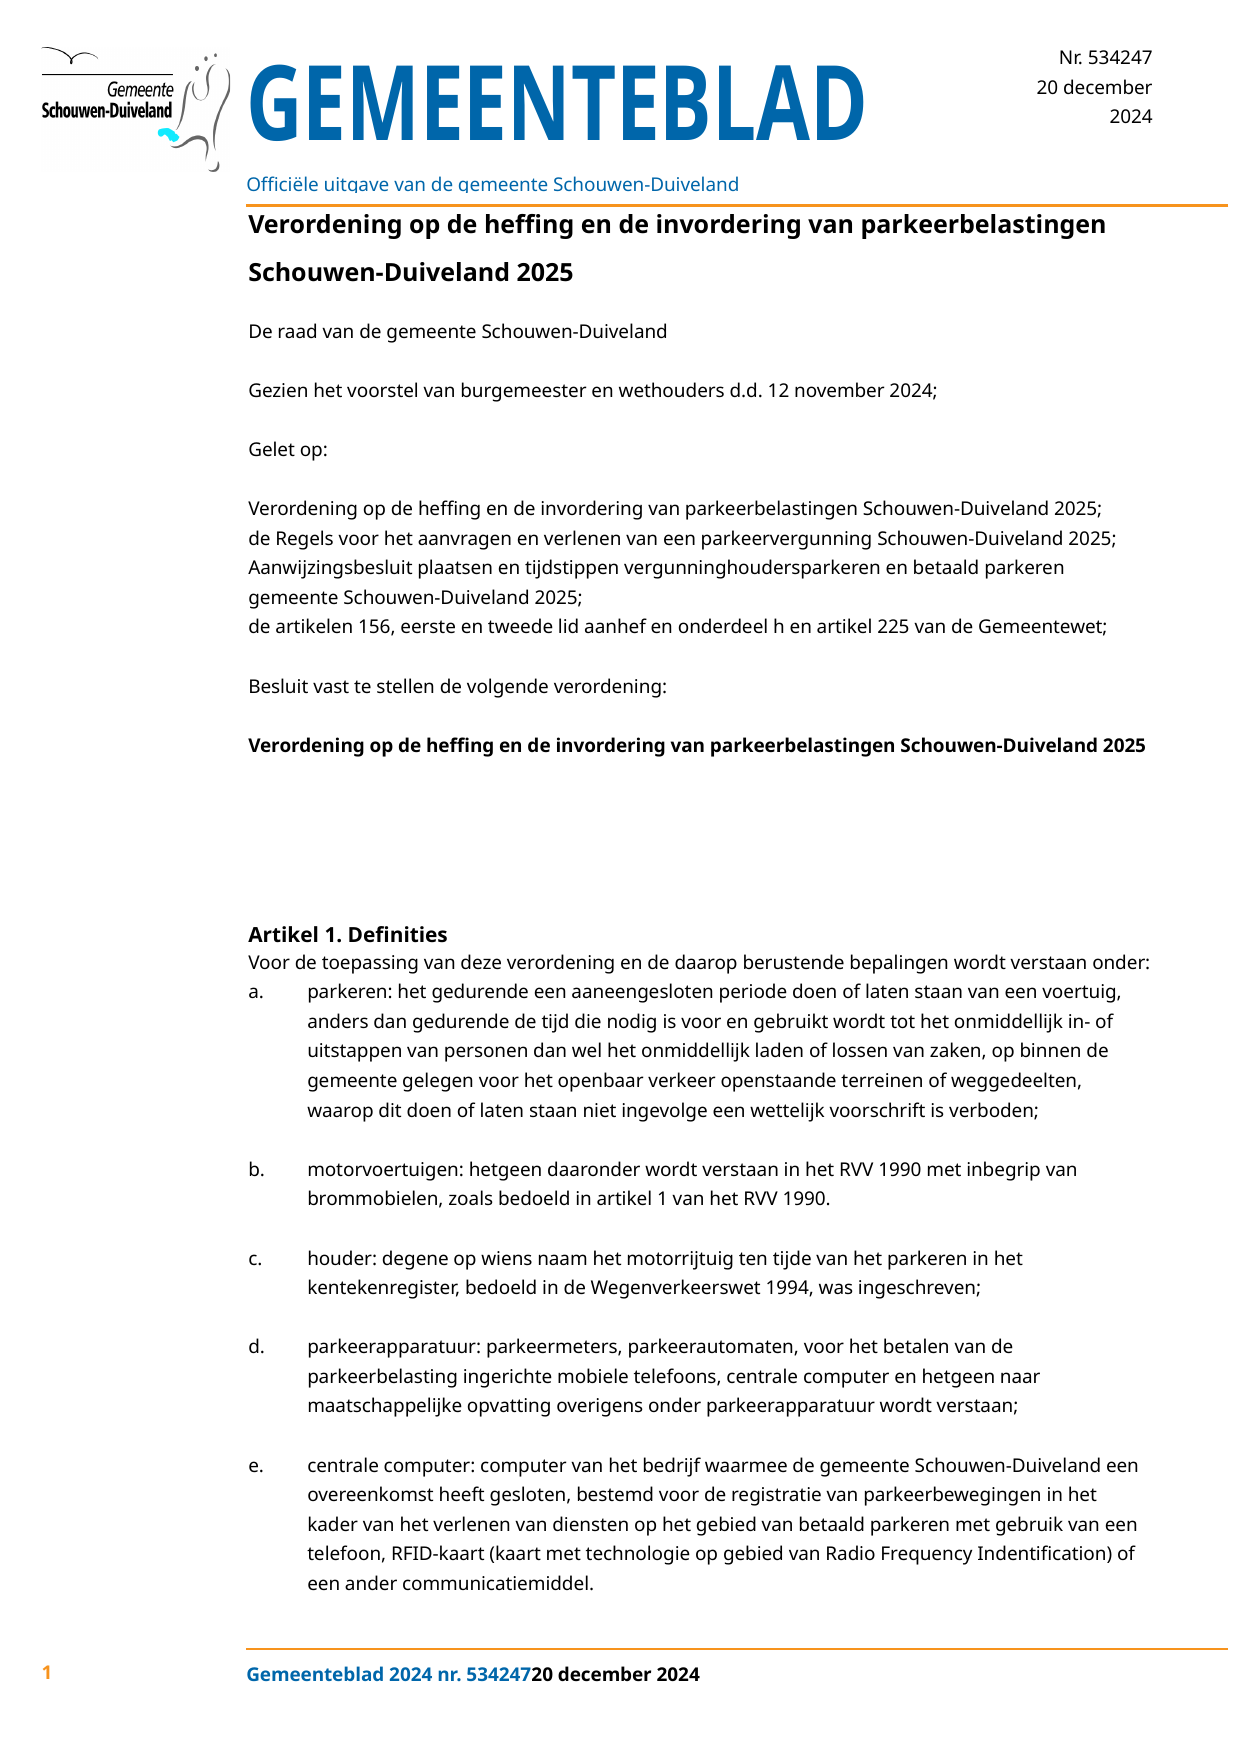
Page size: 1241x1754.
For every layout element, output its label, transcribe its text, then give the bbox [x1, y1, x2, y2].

text Gelet op: [248, 436, 1152, 462]
text Aanwijzingsbesluit plaatsen en tijdstippen vergunninghoudersparkeren en betaald parkeren gemeente Schouwen-Duiveland 2025; [248, 554, 1152, 610]
text De raad van de gemeente Schouwen-Duiveland [248, 318, 1152, 344]
list parkeerapparatuur: parkeermeters, parkeerautomaten, voor het betalen van de parkeerbelasting ingerichte mobiele telefoons, centrale computer en hetgeen naar maatschappelijke opvatting overigens onder parkeerapparatuur wordt verstaan; [248, 1333, 1152, 1418]
text Besluit vast te stellen de volgende verordening: [248, 673, 1152, 699]
list houder: degene op wiens naam het motorrijtuig ten tijde van het parkeren in het kentekenregister, bedoeld in de Wegenverkeerswet 1994, was ingeschreven; [248, 1245, 1152, 1300]
text Voor de toepassing van deze verordening en de daarop berustende bepalingen wordt verstaan onder: [248, 949, 1152, 975]
picture [41, 47, 231, 172]
text Verordening op de heffing en de invordering van parkeerbelastingen Schouwen-Duiveland 2025 [248, 732, 1152, 758]
text de artikelen 156, eerste en tweede lid aanhef en onderdeel h en artikel 225 van de Gemeentewet; [248, 614, 1152, 639]
text Verordening op de heffing en de invordering van parkeerbelastingen Schouwen-Duiveland 2025; [248, 495, 1152, 521]
text Gezien het voorstel van burgemeester en wethouders d.d. 12 november 2024; [248, 377, 1152, 403]
list motorvoertuigen: hetgeen daaronder wordt verstaan in het RVV 1990 met inbegrip van brommobielen, zoals bedoeld in artikel 1 van het RVV 1990. [248, 1156, 1152, 1211]
text Verordening op de heffing en de invordering van parkeerbelastingen Schouwen-Duiveland 2025 [248, 207, 1152, 288]
text Artikel 1. Definities [248, 921, 1152, 949]
list centrale computer: computer van het bedrijf waarmee de gemeente Schouwen-Duiveland een overeenkomst heeft gesloten, bestemd voor de registratie van parkeerbewegingen in het kader van het verlenen van diensten op het gebied van betaald parkeren met gebruik van een telefoon, RFID-kaart (kaart met technologie op gebied van Radio Frequency Indentification) of een ander communicatiemiddel. [248, 1452, 1152, 1596]
list parkeren: het gedurende een aaneengesloten periode doen of laten staan van een voertuig, anders dan gedurende de tijd die nodig is voor en gebruikt wordt tot het onmiddellijk in- of uitstappen van personen dan wel het onmiddellijk laden of lossen van zaken, op binnen de gemeente gelegen voor het openbaar verkeer openstaande terreinen of weggedeelten, waarop dit doen of laten staan niet ingevolge een wettelijk voorschrift is verboden; [248, 978, 1152, 1123]
text de Regels voor het aanvragen en verlenen van een parkeervergunning Schouwen-Duiveland 2025; [248, 525, 1152, 551]
